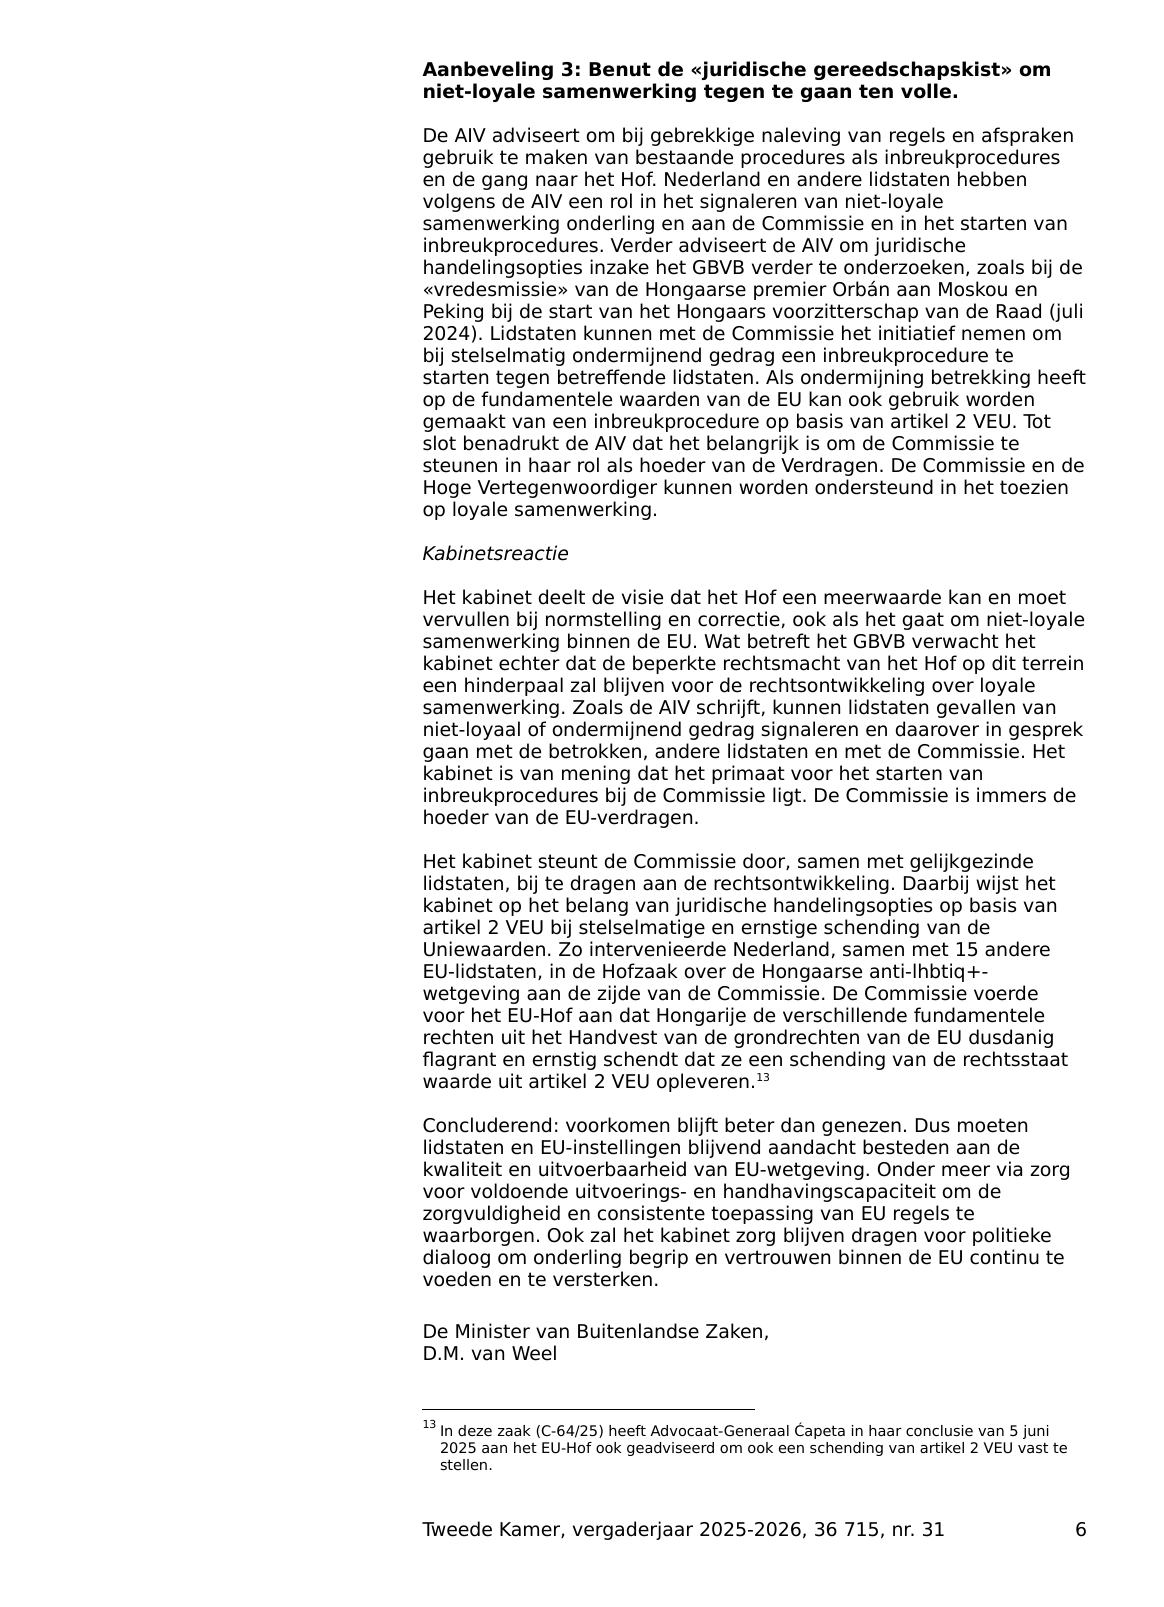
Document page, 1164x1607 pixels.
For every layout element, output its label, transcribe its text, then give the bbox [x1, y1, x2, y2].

text De AIV adviseert om bij gebrekkige naleving van regels en afspraken gebruik te maken van bestaande procedures als inbreukprocedures en de gang naar het Hof. Nederland en andere lidstaten hebben volgens de AIV een rol in het signaleren van niet-loyale samenwerking onderling en aan de Commissie en in het starten van inbreukprocedures. Verder adviseert de AIV om juridische handelingsopties inzake het GBVB verder te onderzoeken, zoals bij de «vredesmissie» van de Hongaarse premier Orbán aan Moskou en Peking bij de start van het Hongaars voorzitterschap van de Raad (juli 2024). Lidstaten kunnen met de Commissie het initiatief nemen om bij stelselmatig ondermijnend gedrag een inbreukprocedure te starten tegen betreffende lidstaten. Als ondermijning betrekking heeft op de fundamentele waarden van de EU kan ook gebruik worden gemaakt van een inbreukprocedure op basis van artikel 2 VEU. Tot slot benadrukt de AIV dat het belangrijk is om de Commissie te steunen in haar rol als hoeder van de Verdragen. De Commissie en de Hoge Vertegenwoordiger kunnen worden ondersteund in het toezien op loyale samenwerking. [422, 125, 1087, 521]
text Het kabinet deelt de visie dat het Hof een meerwaarde kan en moet vervullen bij normstelling en correctie, ook als het gaat om niet-loyale samenwerking binnen de EU. Wat betreft het GBVB verwacht het kabinet echter dat de beperkte rechtsmacht van het Hof op dit terrein een hinderpaal zal blijven voor de rechtsontwikkeling over loyale samenwerking. Zoals de AIV schrijft, kunnen lidstaten gevallen van niet-loyaal of ondermijnend gedrag signaleren en daarover in gesprek gaan met de betrokken, andere lidstaten en met de Commissie. Het kabinet is van mening dat het primaat voor het starten van inbreukprocedures bij de Commissie ligt. De Commissie is immers de hoeder van de EU-verdragen. [422, 587, 1087, 829]
subtitle Kabinetsreactie [422, 543, 1087, 565]
text Het kabinet steunt de Commissie door, samen met gelijkgezinde lidstaten, bij te dragen aan de rechtsontwikkeling. Daarbij wijst het kabinet op het belang van juridische handelingsopties op basis van artikel 2 VEU bij stelselmatige en ernstige schending van de Uniewaarden. Zo intervenieerde Nederland, samen met 15 andere EU-lidstaten, in de Hofzaak over de Hongaarse anti-lhbtiq+-wetgeving aan de zijde van de Commissie. De Commissie voerde voor het EU-Hof aan dat Hongarije de verschillende fundamentele rechten uit het Handvest van de grondrechten van de EU dusdanig flagrant en ernstig schendt dat ze een schending van de rechtsstaat waarde uit artikel 2 VEU opleveren. [422, 851, 1087, 1093]
text De Minister van Buitenlandse Zaken, D.M. van Weel [422, 1321, 1087, 1365]
text In deze zaak (C-64/25) heeft Advocaat-Generaal Ćapeta in haar conclusie van 5 juni 2025 aan het EU-Hof ook geadviseerd om ook een schending van artikel 2 VEU vast te stellen. [422, 1418, 1087, 1474]
text Concluderend: voorkomen blijft beter dan genezen. Dus moeten lidstaten en EU-instellingen blijvend aandacht besteden aan de kwaliteit en uitvoerbaarheid van EU-wetgeving. Onder meer via zorg voor voldoende uitvoerings- en handhavingscapaciteit om de zorgvuldigheid en consistente toepassing van EU regels te waarborgen. Ook zal het kabinet zorg blijven dragen voor politieke dialoog om onderling begrip en vertrouwen binnen de EU continu te voeden en te versterken. [422, 1115, 1087, 1291]
subtitle Aanbeveling 3: Benut de «juridische gereedschapskist» om niet-loyale samenwerking tegen te gaan ten volle. [422, 59, 1087, 103]
